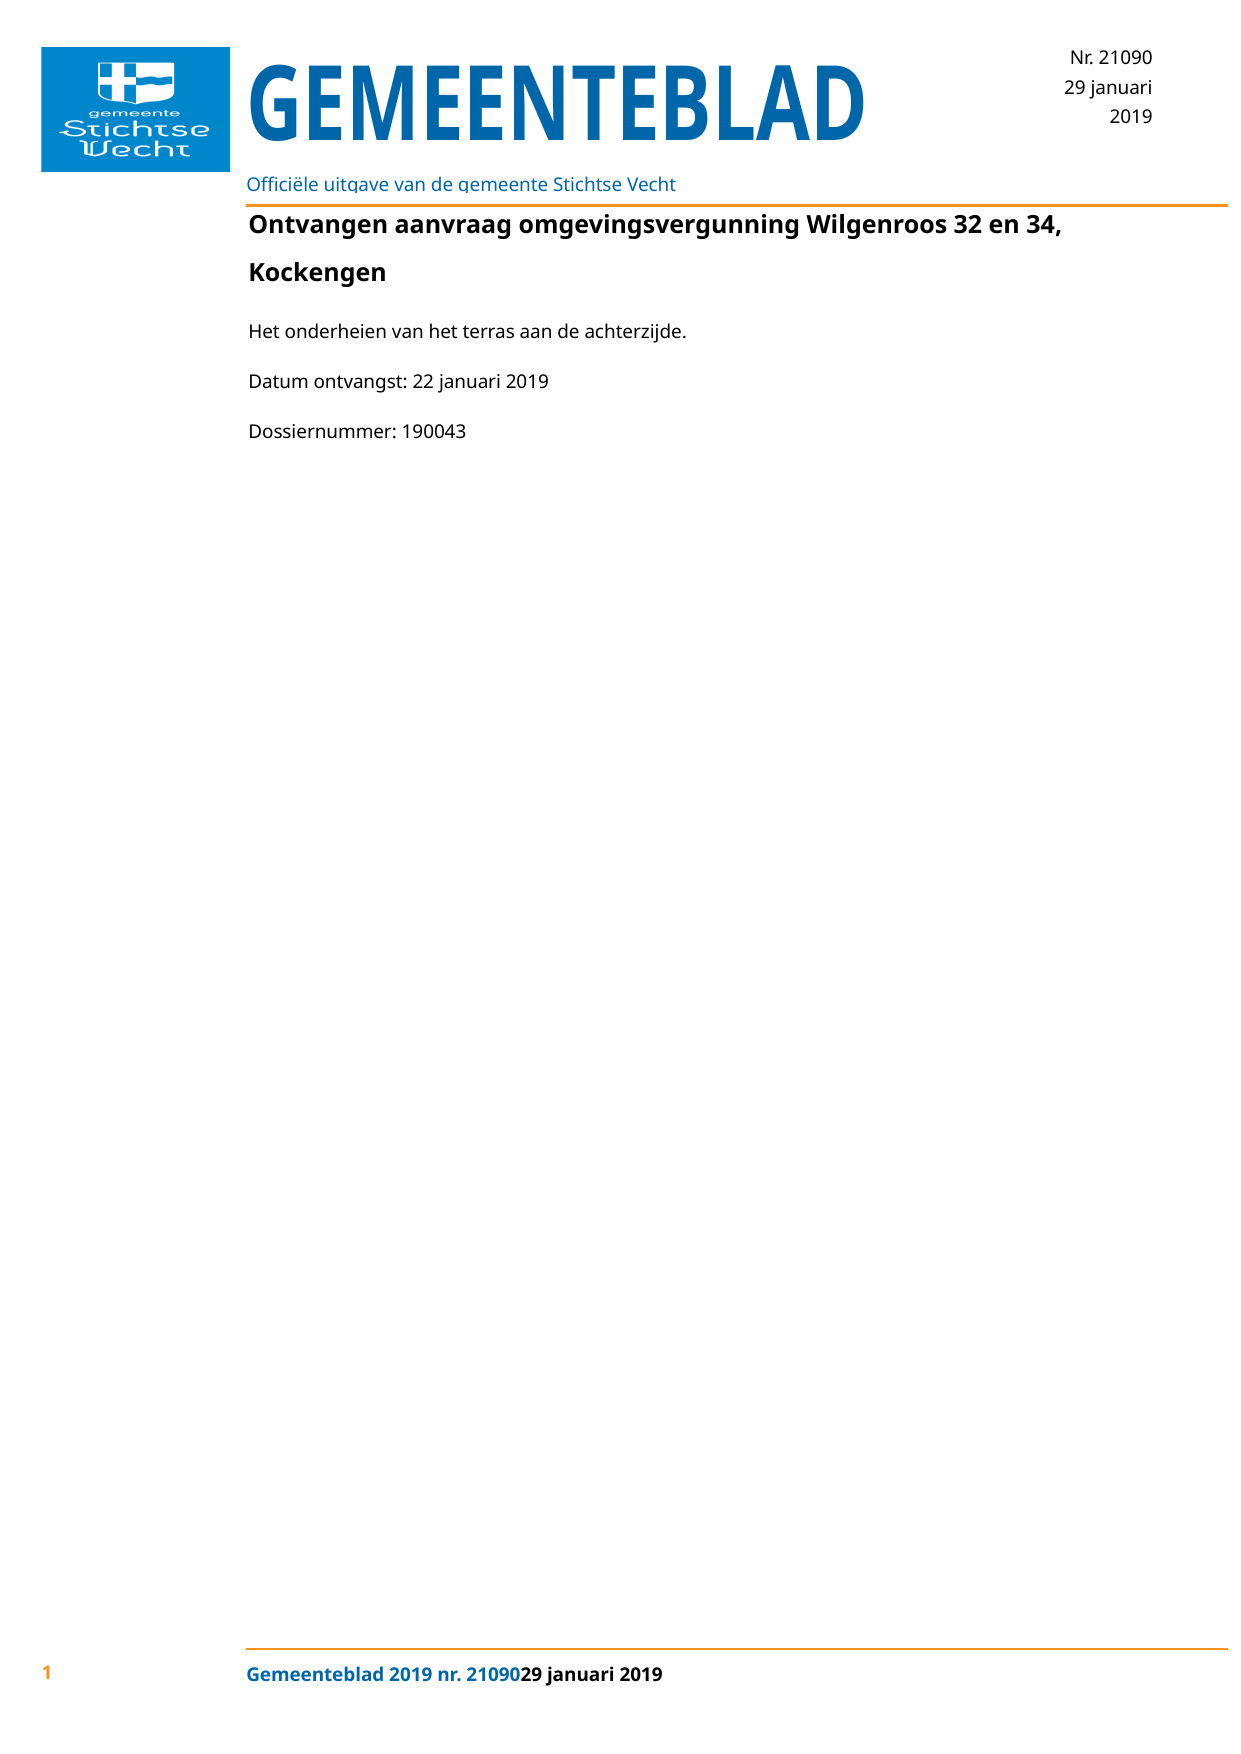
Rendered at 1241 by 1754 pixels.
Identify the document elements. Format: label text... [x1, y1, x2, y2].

picture [137, 63, 174, 103]
picture [99, 63, 135, 101]
text Ontvangen aanvraag omgevingsvergunning Wilgenroos 32 en 34, Kockengen [248, 207, 1152, 288]
text Het onderheien van het terras aan de achterzijde. [248, 318, 1152, 344]
text Datum ontvangst: 22 januari 2019 [248, 368, 1152, 394]
text Dossiernummer: 190043 [248, 419, 1152, 444]
